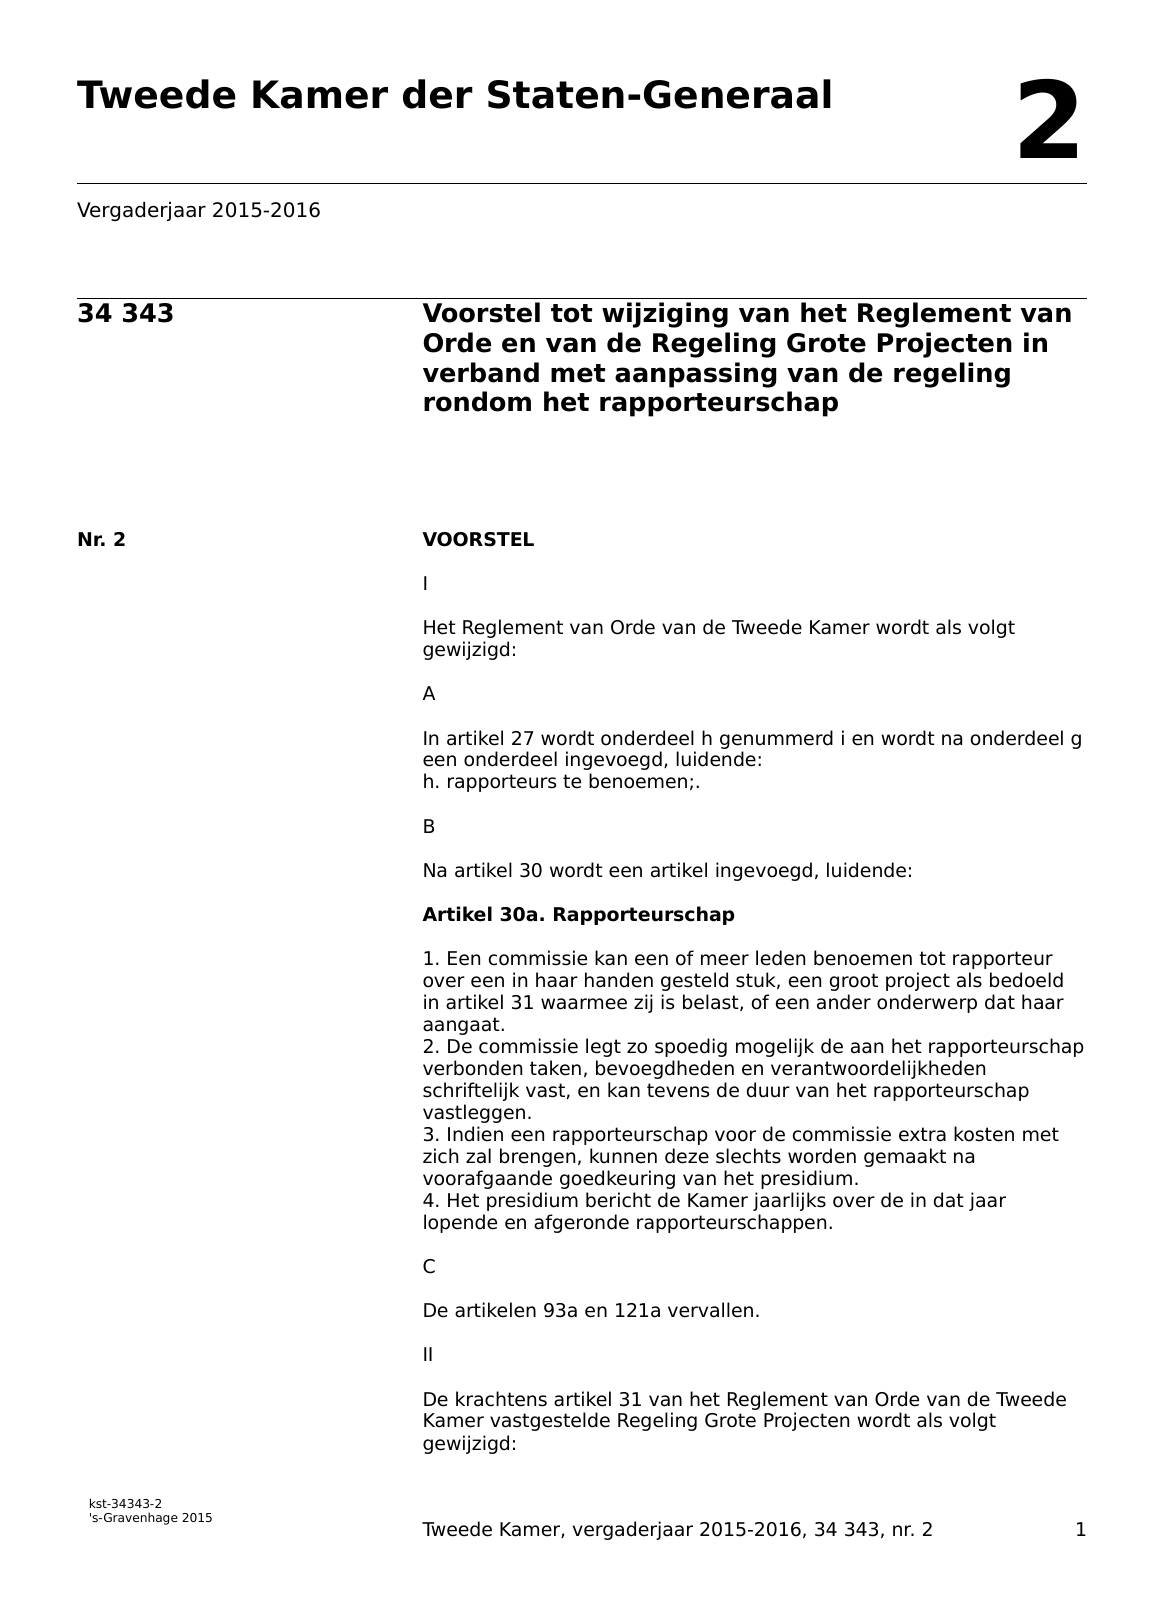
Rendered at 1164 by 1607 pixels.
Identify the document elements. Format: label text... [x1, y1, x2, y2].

text De krachtens artikel 31 van het Reglement van Orde van de Tweede Kamer vastgestelde Regeling Grote Projecten wordt als volgt gewijzigd: [422, 1388, 1087, 1454]
subtitle A [422, 683, 1087, 705]
text In artikel 27 wordt onderdeel h genummerd i en wordt na onderdeel g een onderdeel ingevoegd, luidende: [422, 727, 1087, 771]
text 2. De commissie legt zo spoedig mogelijk de aan het rapporteurschap verbonden taken, bevoegdheden en verantwoordelijkheden schriftelijk vast, en kan tevens de duur van het rapporteurschap vastleggen. [422, 1036, 1087, 1124]
subtitle Artikel 30a. Rapporteurschap [422, 904, 1087, 926]
subtitle 34 343 Voorstel tot wijziging van het Reglement van Orde en van de Regeling Grote Projecten in verband met aanpassing van de regeling rondom het rapporteurschap [77, 299, 1087, 418]
text Het Reglement van Orde van de Tweede Kamer wordt als volgt gewijzigd: [422, 617, 1087, 661]
subtitle I [422, 573, 1087, 595]
subtitle Nr. 2 VOORSTEL [77, 529, 1087, 551]
text De artikelen 93a en 121a vervallen. [422, 1300, 1087, 1322]
subtitle II [422, 1344, 1087, 1366]
text 4. Het presidium bericht de Kamer jaarlijks over de in dat jaar lopende en afgeronde rapporteurschappen. [422, 1190, 1087, 1234]
text h. rapporteurs te benoemen;. [422, 771, 1087, 793]
text 3. Indien een rapporteurschap voor de commissie extra kosten met zich zal brengen, kunnen deze slechts worden gemaakt na voorafgaande goedkeuring van het presidium. [422, 1124, 1087, 1190]
subtitle B [422, 816, 1087, 837]
table_cell Vergaderjaar 2015-2016 [77, 184, 1087, 298]
text Na artikel 30 wordt een artikel ingevoegd, luidende: [422, 860, 1087, 882]
subtitle C [422, 1256, 1087, 1278]
table_header 2 [886, 59, 1087, 183]
text 's-Gravenhage 2015 [88, 1511, 323, 1525]
table_header Tweede Kamer der Staten-Generaal [77, 59, 886, 183]
text kst-34343-2 [88, 1497, 323, 1511]
text 1. Een commissie kan een of meer leden benoemen tot rapporteur over een in haar handen gesteld stuk, een groot project als bedoeld in artikel 31 waarmee zij is belast, of een ander onderwerp dat haar aangaat. [422, 948, 1087, 1036]
